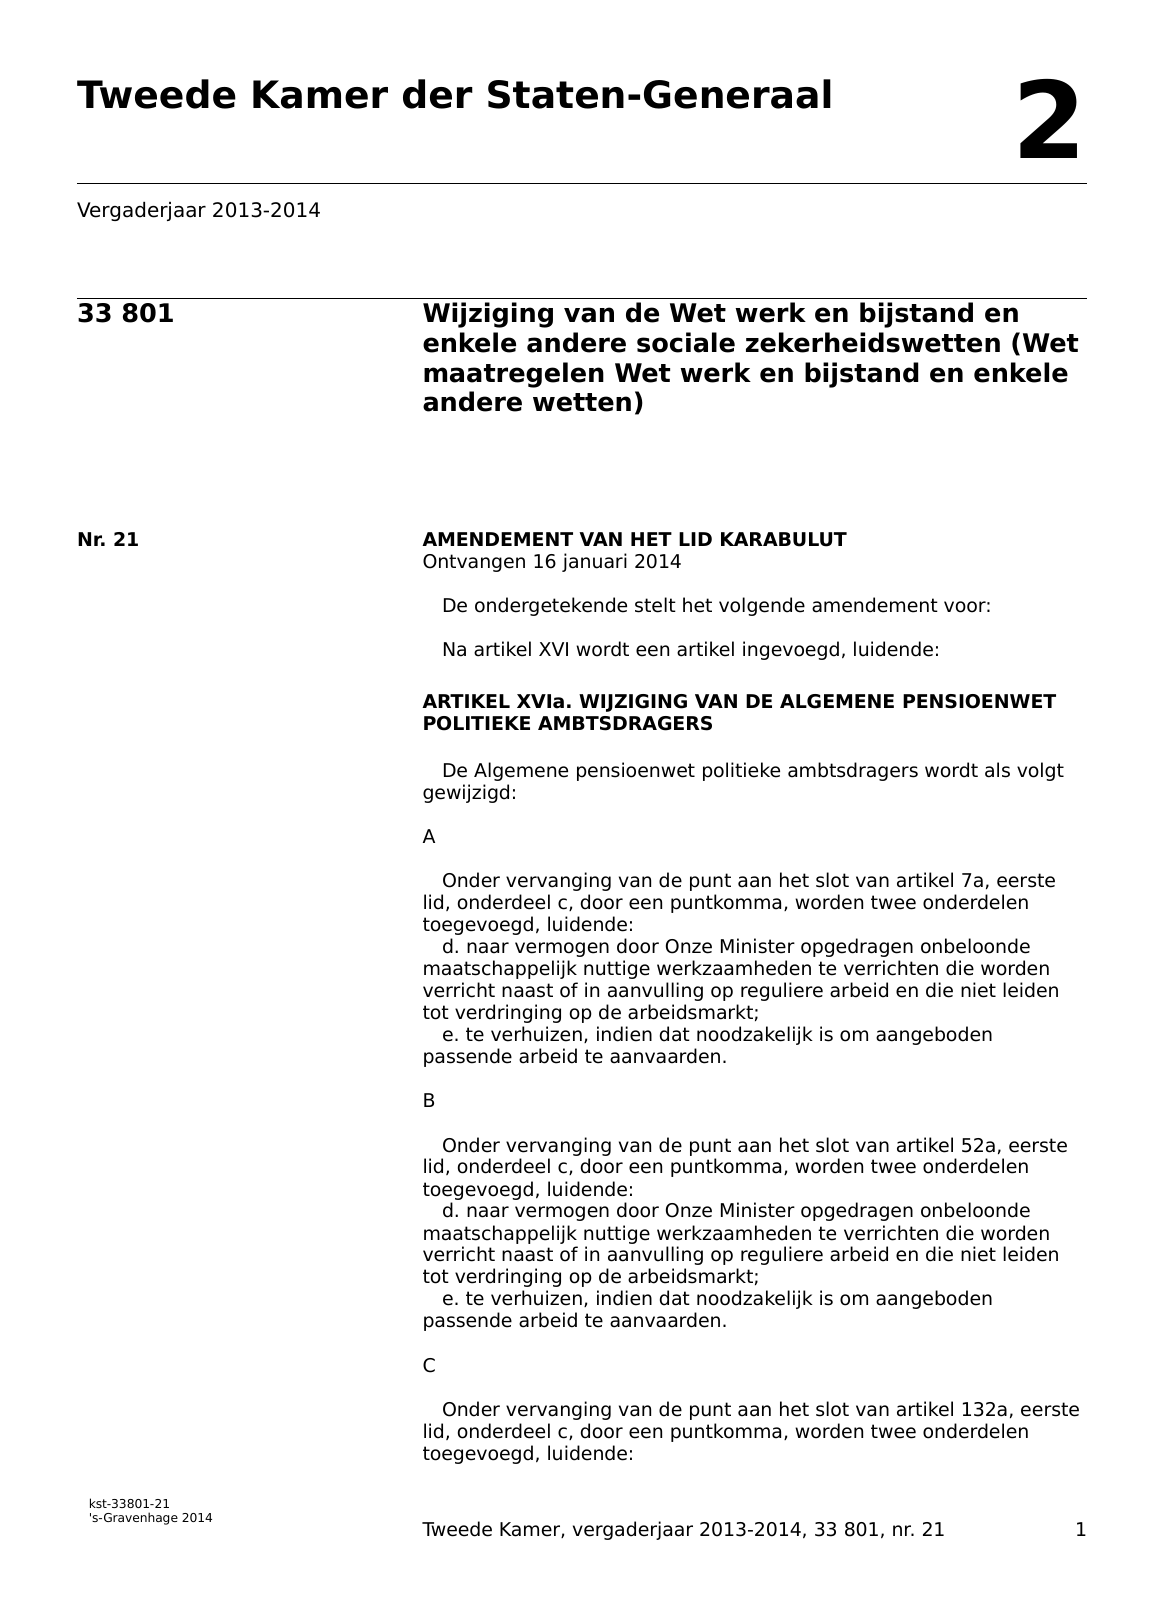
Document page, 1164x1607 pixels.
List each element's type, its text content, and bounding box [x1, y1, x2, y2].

text Na artikel XVI wordt een artikel ingevoegd, luidende: [422, 639, 1087, 661]
table_header 2 [886, 59, 1087, 183]
text kst-33801-21 [88, 1497, 323, 1511]
table_cell Vergaderjaar 2013-2014 [77, 184, 1087, 298]
text De ondergetekende stelt het volgende amendement voor: [422, 595, 1087, 617]
text De Algemene pensioenwet politieke ambtsdragers wordt als volgt gewijzigd: [422, 760, 1087, 804]
subtitle 33 801 Wijziging van de Wet werk en bijstand en enkele andere sociale zekerheidswetten (Wet maatregelen Wet werk en bijstand en enkele andere wetten) [77, 299, 1087, 418]
text e. te verhuizen, indien dat noodzakelijk is om aangeboden passende arbeid te aanvaarden. [422, 1288, 1087, 1332]
text e. te verhuizen, indien dat noodzakelijk is om aangeboden passende arbeid te aanvaarden. [422, 1024, 1087, 1068]
text B [422, 1090, 1087, 1112]
text C [422, 1354, 1087, 1376]
text Ontvangen 16 januari 2014 [422, 551, 1087, 573]
text Onder vervanging van de punt aan het slot van artikel 132a, eerste lid, onderdeel c, door een puntkomma, worden twee onderdelen toegevoegd, luidende: [422, 1399, 1087, 1464]
subtitle Nr. 21 AMENDEMENT VAN HET LID KARABULUT [77, 529, 1087, 551]
text 's-Gravenhage 2014 [88, 1511, 323, 1525]
table_header Tweede Kamer der Staten-Generaal [77, 59, 886, 183]
text A [422, 826, 1087, 848]
text Onder vervanging van de punt aan het slot van artikel 7a, eerste lid, onderdeel c, door een puntkomma, worden twee onderdelen toegevoegd, luidende: [422, 870, 1087, 936]
text Onder vervanging van de punt aan het slot van artikel 52a, eerste lid, onderdeel c, door een puntkomma, worden twee onderdelen toegevoegd, luidende: [422, 1134, 1087, 1200]
text d. naar vermogen door Onze Minister opgedragen onbeloonde maatschappelijk nuttige werkzaamheden te verrichten die worden verricht naast of in aanvulling op reguliere arbeid en die niet leiden tot verdringing op de arbeidsmarkt; [422, 936, 1087, 1024]
subtitle ARTIKEL XVIa. WIJZIGING VAN DE ALGEMENE PENSIOENWET POLITIEKE AMBTSDRAGERS [422, 691, 1087, 735]
text d. naar vermogen door Onze Minister opgedragen onbeloonde maatschappelijk nuttige werkzaamheden te verrichten die worden verricht naast of in aanvulling op reguliere arbeid en die niet leiden tot verdringing op de arbeidsmarkt; [422, 1200, 1087, 1288]
